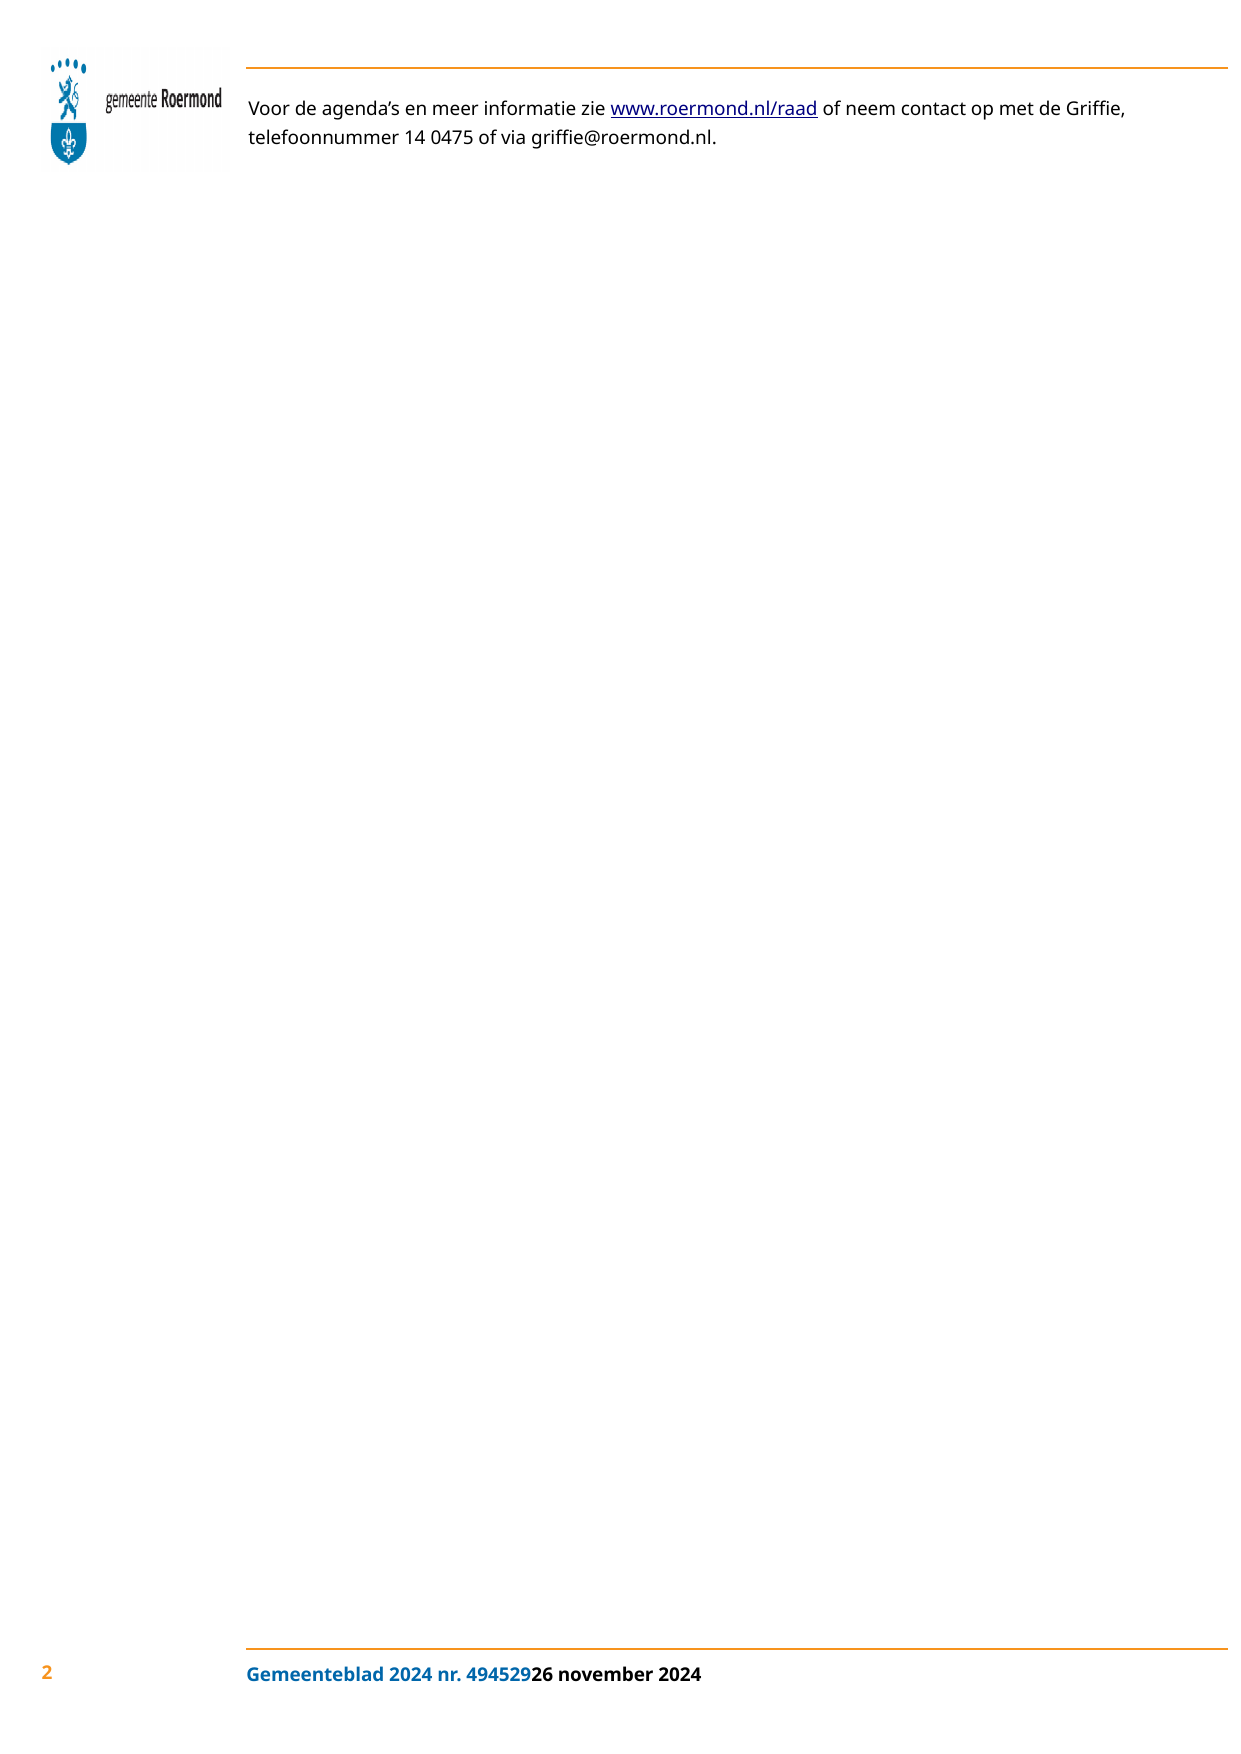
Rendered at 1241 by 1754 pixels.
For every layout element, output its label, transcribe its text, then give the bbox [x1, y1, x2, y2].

text Voor de agenda’s en meer informatie zie www.roermond.nl/raad of neem contact op met de Griffie, telefoonnummer 14 0475 of via griffie@roermond.nl. [248, 95, 1152, 150]
picture [41, 47, 231, 172]
